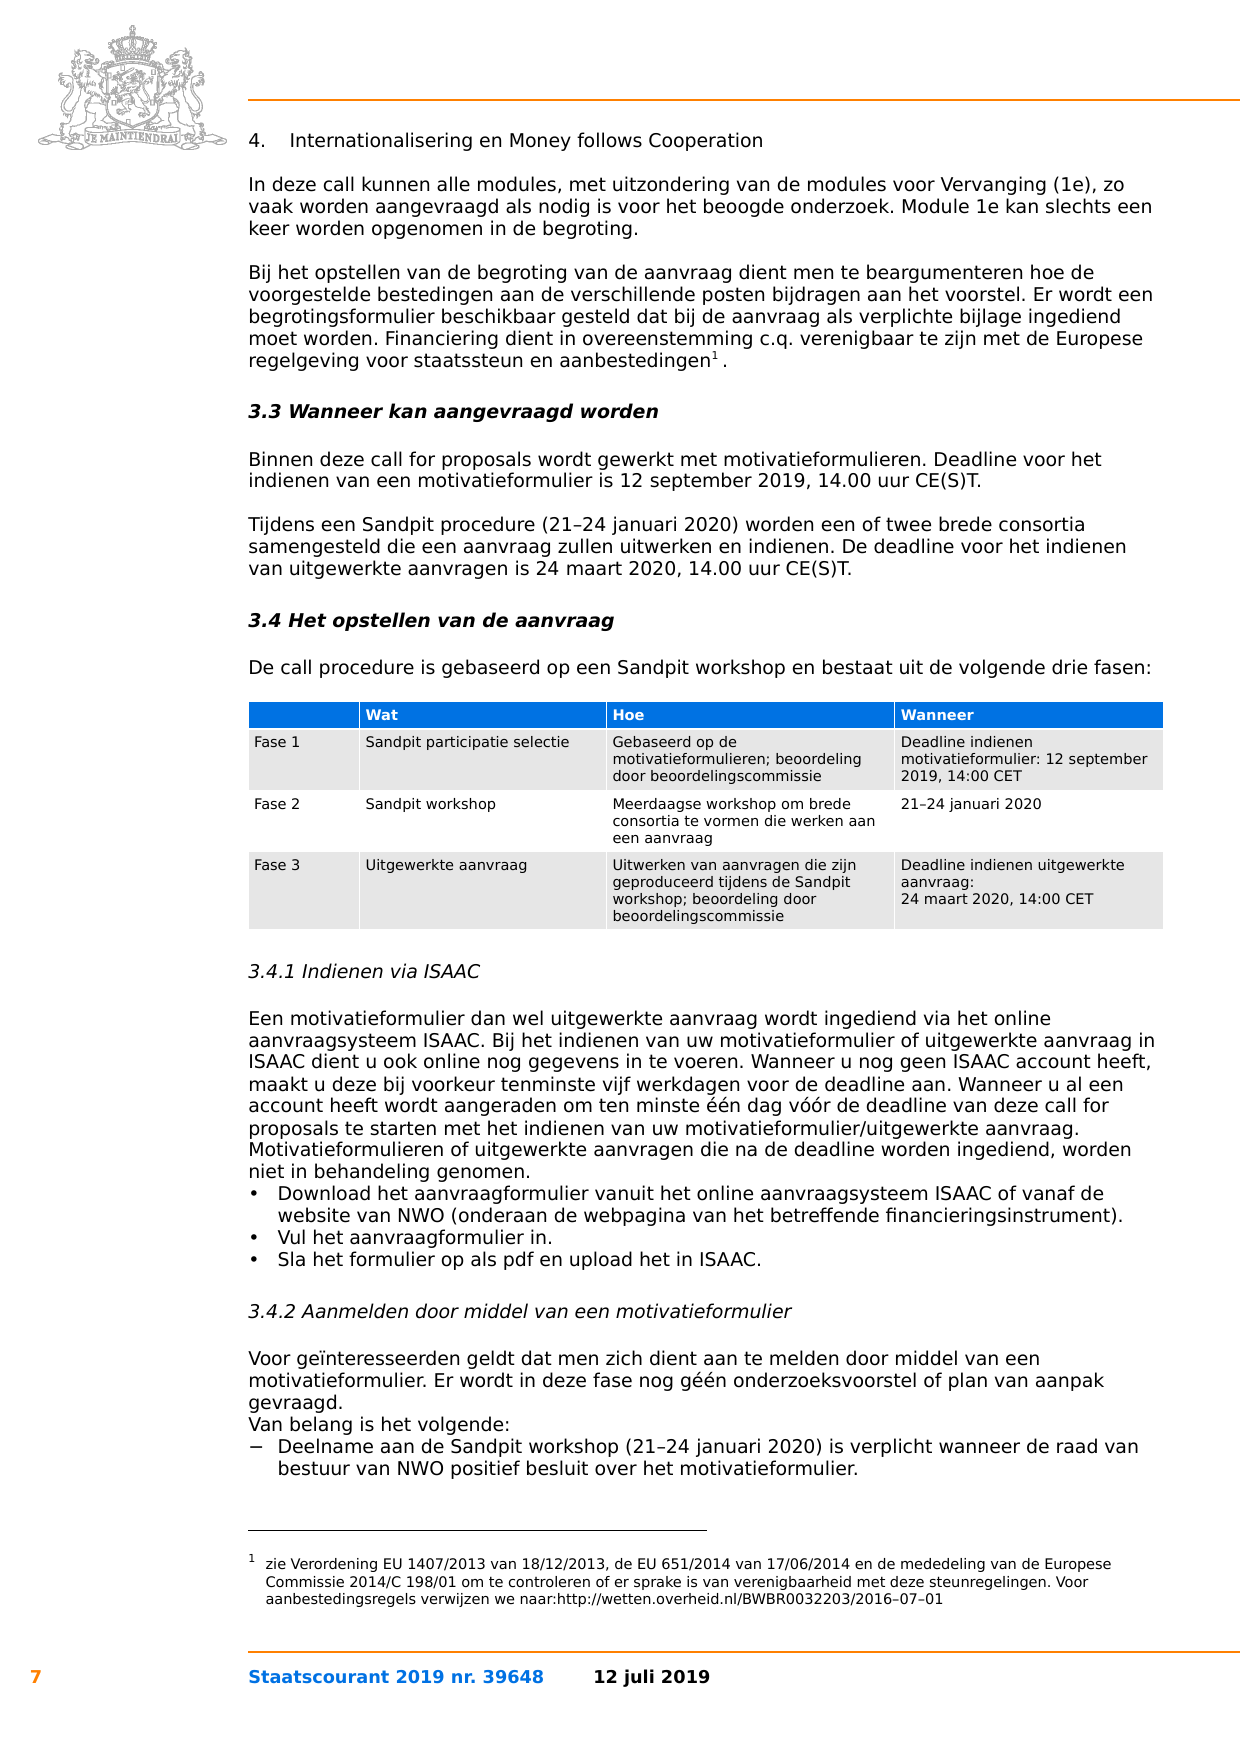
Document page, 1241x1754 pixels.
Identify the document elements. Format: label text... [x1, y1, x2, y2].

table_cell Uitwerken van aanvragen die zijn geproduceerd tijdens de Sandpit workshop; beoordeling door beoordelingscommissie [607, 852, 894, 929]
table_cell Fase 1 [249, 730, 359, 790]
table_cell Uitgewerkte aanvraag [360, 852, 606, 929]
table_cell Fase 3 [249, 852, 359, 929]
text − Deelname aan de Sandpit workshop (21–24 januari 2020) is verplicht wanneer de raad van bestuur van NWO positief besluit over het motivatieformulier. [248, 1436, 1163, 1480]
subtitle 3.4.1 Indienen via ISAAC [248, 961, 1163, 982]
table_header Hoe [607, 702, 894, 728]
text In deze call kunnen alle modules, met uitzondering van de modules voor Vervanging (1e), zo vaak worden aangevraagd als nodig is voor het beoogde onderzoek. Module 1e kan slechts een keer worden opgenomen in de begroting. [248, 174, 1163, 240]
text • Vul het aanvraagformulier in. [248, 1227, 1163, 1249]
table_header [249, 702, 359, 728]
text Bij het opstellen van de begroting van de aanvraag dient men te beargumenteren hoe de voorgestelde bestedingen aan de verschillende posten bijdragen aan het voorstel. Er wordt een begrotingsformulier beschikbaar gesteld dat bij de aanvraag als verplichte bijlage ingediend moet worden. Financiering dient in overeenstemming c.q. verenigbaar te zijn met de Europese regelgeving voor staatssteun en aanbestedingen. [248, 262, 1163, 371]
table_cell Deadline indienen uitgewerkte aanvraag: 24 maart 2020, 14:00 CET [895, 852, 1163, 929]
table_header Wanneer [895, 702, 1163, 728]
text Voor geïnteresseerden geldt dat men zich dient aan te melden door middel van een motivatieformulier. Er wordt in deze fase nog géén onderzoeksvoorstel of plan van aanpak gevraagd. [248, 1348, 1163, 1414]
text Binnen deze call for proposals wordt gewerkt met motivatieformulieren. Deadline voor het indienen van een motivatieformulier is 12 september 2019, 14.00 uur CE(S)T. [248, 448, 1163, 492]
table_header Wat [360, 702, 606, 728]
text • Download het aanvraagformulier vanuit het online aanvraagsysteem ISAAC of vanaf de website van NWO (onderaan de webpagina van het betreffende financieringsinstrument). [248, 1183, 1163, 1227]
table_cell Gebaseerd op de motivatieformulieren; beoordeling door beoordelingscommissie [607, 730, 894, 790]
text Tijdens een Sandpit procedure (21–24 januari 2020) worden een of twee brede consortia samengesteld die een aanvraag zullen uitwerken en indienen. De deadline voor het indienen van uitgewerkte aanvragen is 24 maart 2020, 14.00 uur CE(S)T. [248, 514, 1163, 580]
table_cell Sandpit workshop [360, 791, 606, 851]
text zie Verordening EU 1407/2013 van 18/12/2013, de EU 651/2014 van 17/06/2014 en de mededeling van de Europese Commissie 2014/C 198/01 om te controleren of er sprake is van verenigbaarheid met deze steunregelingen. Voor aanbestedingsregels verwijzen we naar:http://wetten.overheid.nl/BWBR0032203/2016–07–01 [248, 1552, 1163, 1608]
subtitle 3.3 Wanneer kan aangevraagd worden [248, 401, 1163, 423]
table_cell Meerdaagse workshop om brede consortia te vormen die werken aan een aanvraag [607, 791, 894, 851]
subtitle 3.4.2 Aanmelden door middel van een motivatieformulier [248, 1301, 1163, 1323]
table_cell 21–24 januari 2020 [895, 791, 1163, 851]
picture [38, 25, 227, 150]
table_cell Sandpit participatie selectie [360, 730, 606, 790]
text 4. Internationalisering en Money follows Cooperation [248, 130, 1163, 152]
text Een motivatieformulier dan wel uitgewerkte aanvraag wordt ingediend via het online aanvraagsysteem ISAAC. Bij het indienen van uw motivatieformulier of uitgewerkte aanvraag in ISAAC dient u ook online nog gegevens in te voeren. Wanneer u nog geen ISAAC account heeft, maakt u deze bij voorkeur tenminste vijf werkdagen voor de deadline aan. Wanneer u al een account heeft wordt aangeraden om ten minste één dag vóór de deadline van deze call for proposals te starten met het indienen van uw motivatieformulier/uitgewerkte aanvraag. Motivatieformulieren of uitgewerkte aanvragen die na de deadline worden ingediend, worden niet in behandeling genomen. [248, 1007, 1163, 1183]
text • Sla het formulier op als pdf en upload het in ISAAC. [248, 1249, 1163, 1271]
text De call procedure is gebaseerd op een Sandpit workshop en bestaat uit de volgende drie fasen: [248, 657, 1163, 679]
table_cell Deadline indienen motivatieformulier: 12 september 2019, 14:00 CET [895, 730, 1163, 790]
subtitle 3.4 Het opstellen van de aanvraag [248, 610, 1163, 632]
table_cell Fase 2 [249, 791, 359, 851]
text Van belang is het volgende: [248, 1414, 1163, 1436]
